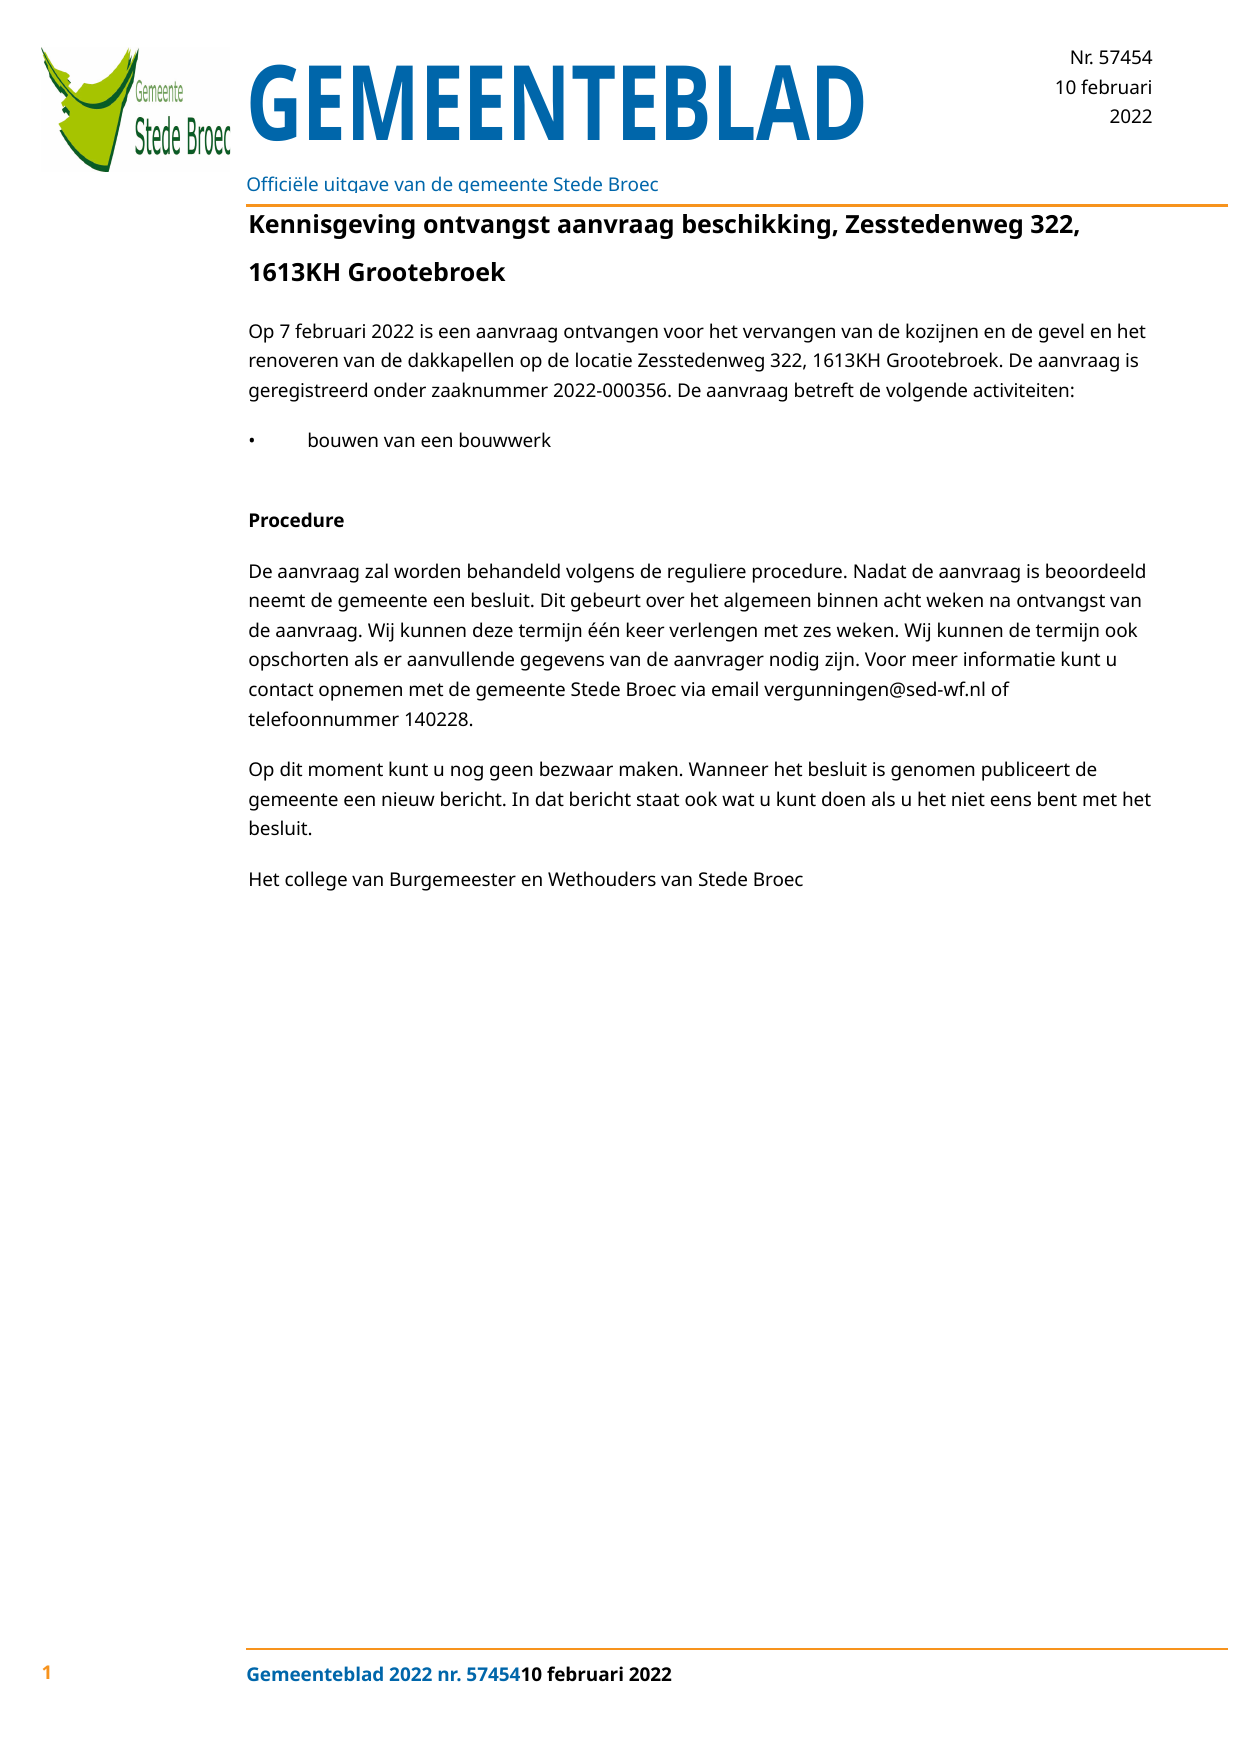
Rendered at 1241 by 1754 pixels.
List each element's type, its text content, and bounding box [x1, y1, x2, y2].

text Op 7 februari 2022 is een aanvraag ontvangen voor het vervangen van de kozijnen en de gevel en het renoveren van de dakkapellen op de locatie Zesstedenweg 322, 1613KH Grootebroek. De aanvraag is geregistreerd onder zaaknummer 2022-000356. De aanvraag betreft de volgende activiteiten: [248, 318, 1152, 403]
text De aanvraag zal worden behandeld volgens de reguliere procedure. Nadat de aanvraag is beoordeeld neemt de gemeente een besluit. Dit gebeurt over het algemeen binnen acht weken na ontvangst van de aanvraag. Wij kunnen deze termijn één keer verlengen met zes weken. Wij kunnen de termijn ook opschorten als er aanvullende gegevens van de aanvrager nodig zijn. Voor meer informatie kunt u contact opnemen met de gemeente Stede Broec via email vergunningen@sed-wf.nl of telefoonnummer 140228. [248, 558, 1152, 732]
text Op dit moment kunt u nog geen bezwaar maken. Wanneer het besluit is genomen publiceert de gemeente een nieuw bericht. In dat bericht staat ook wat u kunt doen als u het niet eens bent met het besluit. [248, 756, 1152, 841]
text Kennisgeving ontvangst aanvraag beschikking, Zesstedenweg 322, 1613KH Grootebroek [248, 207, 1152, 288]
list bouwen van een bouwwerk [248, 427, 1152, 453]
text Het college van Burgemeester en Wethouders van Stede Broec [248, 866, 1152, 892]
text Procedure [248, 507, 1152, 533]
picture [41, 47, 231, 172]
